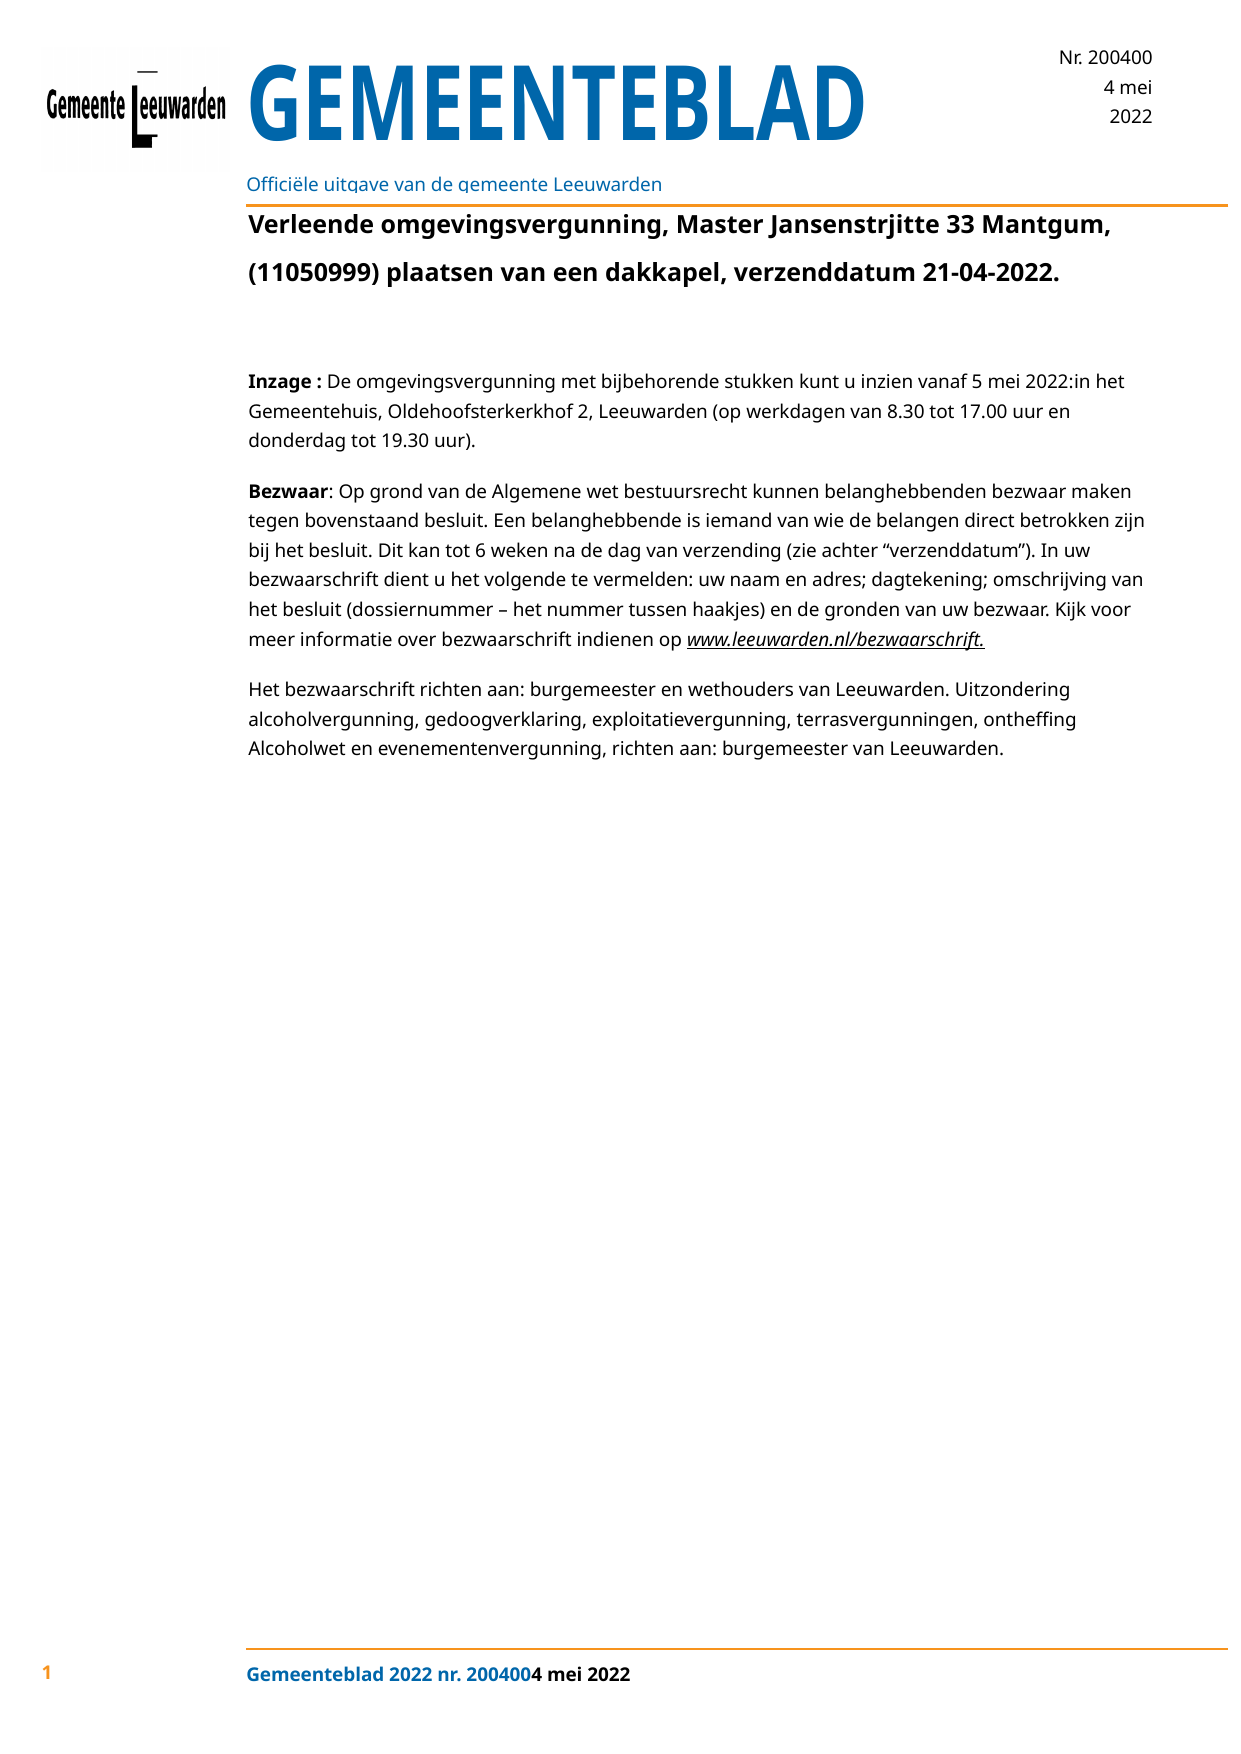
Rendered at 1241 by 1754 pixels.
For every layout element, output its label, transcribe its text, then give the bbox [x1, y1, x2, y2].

picture [41, 47, 231, 172]
text Inzage : De omgevingsvergunning met bijbehorende stukken kunt u inzien vanaf 5 mei 2022:in het Gemeentehuis, Oldehoofsterkerkhof 2, Leeuwarden (op werkdagen van 8.30 tot 17.00 uur en donderdag tot 19.30 uur). [248, 368, 1152, 453]
text Bezwaar: Op grond van de Algemene wet bestuursrecht kunnen belanghebbenden bezwaar maken tegen bovenstaand besluit. Een belanghebbende is iemand van wie de belangen direct betrokken zijn bij het besluit. Dit kan tot 6 weken na de dag van verzending (zie achter “verzenddatum”). In uw bezwaarschrift dient u het volgende te vermelden: uw naam en adres; dagtekening; omschrijving van het besluit (dossiernummer – het nummer tussen haakjes) en de gronden van uw bezwaar. Kijk voor meer informatie over bezwaarschrift indienen op www.leeuwarden.nl/bezwaarschrift. [248, 478, 1152, 652]
text Het bezwaarschrift richten aan: burgemeester en wethouders van Leeuwarden. Uitzondering alcoholvergunning, gedoogverklaring, exploitatievergunning, terrasvergunningen, ontheffing Alcoholwet en evenementenvergunning, richten aan: burgemeester van Leeuwarden. [248, 676, 1152, 761]
text Verleende omgevingsvergunning, Master Jansenstrjitte 33 Mantgum, (11050999) plaatsen van een dakkapel, verzenddatum 21-04-2022. [248, 207, 1152, 288]
